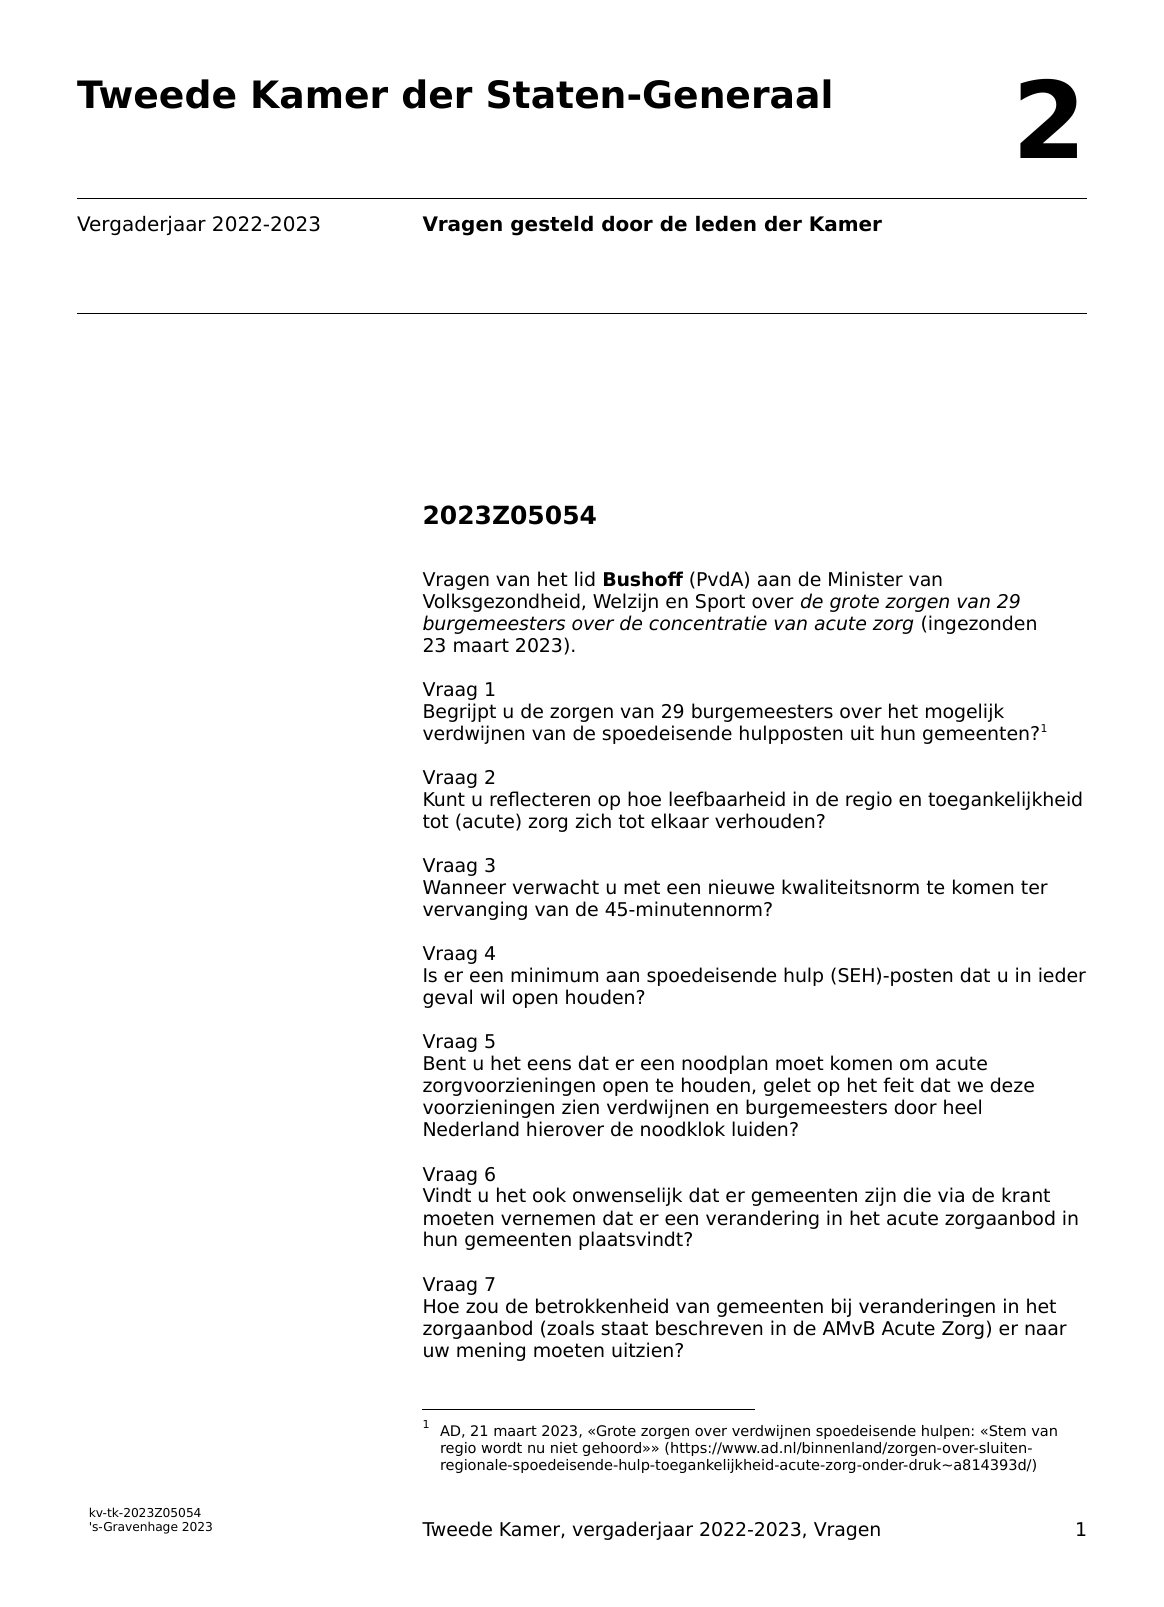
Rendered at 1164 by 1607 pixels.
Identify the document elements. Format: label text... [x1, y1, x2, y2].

text Hoe zou de betrokkenheid van gemeenten bij veranderingen in het zorgaanbod (zoals staat beschreven in de AMvB Acute Zorg) er naar uw mening moeten uitzien? [422, 1296, 1087, 1361]
text Vraag 5 [422, 1031, 1087, 1053]
text Is er een minimum aan spoedeisende hulp (SEH)-posten dat u in ieder geval wil open houden? [422, 965, 1087, 1009]
text Wanneer verwacht u met een nieuwe kwaliteitsnorm te komen ter vervanging van de 45-minutennorm? [422, 877, 1087, 921]
text 's-Gravenhage 2023 [88, 1520, 323, 1534]
text Vindt u het ook onwenselijk dat er gemeenten zijn die via de krant moeten vernemen dat er een verandering in het acute zorgaanbod in hun gemeenten plaatsvindt? [422, 1185, 1087, 1251]
text Vraag 7 [422, 1273, 1087, 1296]
table_cell Vragen gesteld door de leden der Kamer [422, 199, 1087, 313]
text Vraag 6 [422, 1163, 1087, 1185]
text Vragen van het lid Bushoff (PvdA) aan de Minister van Volksgezondheid, Welzijn en Sport over de grote zorgen van 29 burgemeesters over de concentratie van acute zorg (ingezonden 23 maart 2023). [422, 569, 1087, 657]
text AD, 21 maart 2023, «Grote zorgen over verdwijnen spoedeisende hulpen: «Stem van regio wordt nu niet gehoord»» (https://www.ad.nl/binnenland/zorgen-over-sluiten-regionale-spoedeisende-hulp-toegankelijkheid-acute-zorg-onder-druk~a814393d/) [422, 1418, 1087, 1474]
text Vraag 1 [422, 679, 1087, 701]
table_cell Vergaderjaar 2022-2023 [77, 199, 422, 313]
text Vraag 4 [422, 943, 1087, 965]
text Vraag 2 [422, 767, 1087, 789]
text 2023Z05054 [422, 501, 1087, 531]
table_header Tweede Kamer der Staten-Generaal [77, 59, 886, 198]
text Begrijpt u de zorgen van 29 burgemeesters over het mogelijk verdwijnen van de spoedeisende hulpposten uit hun gemeenten? [422, 701, 1087, 745]
text Bent u het eens dat er een noodplan moet komen om acute zorgvoorzieningen open te houden, gelet op het feit dat we deze voorzieningen zien verdwijnen en burgemeesters door heel Nederland hierover de noodklok luiden? [422, 1053, 1087, 1141]
text Vraag 3 [422, 855, 1087, 877]
table_header 2 [886, 59, 1087, 198]
text kv-tk-2023Z05054 [88, 1506, 323, 1520]
text Kunt u reflecteren op hoe leefbaarheid in de regio en toegankelijkheid tot (acute) zorg zich tot elkaar verhouden? [422, 789, 1087, 833]
